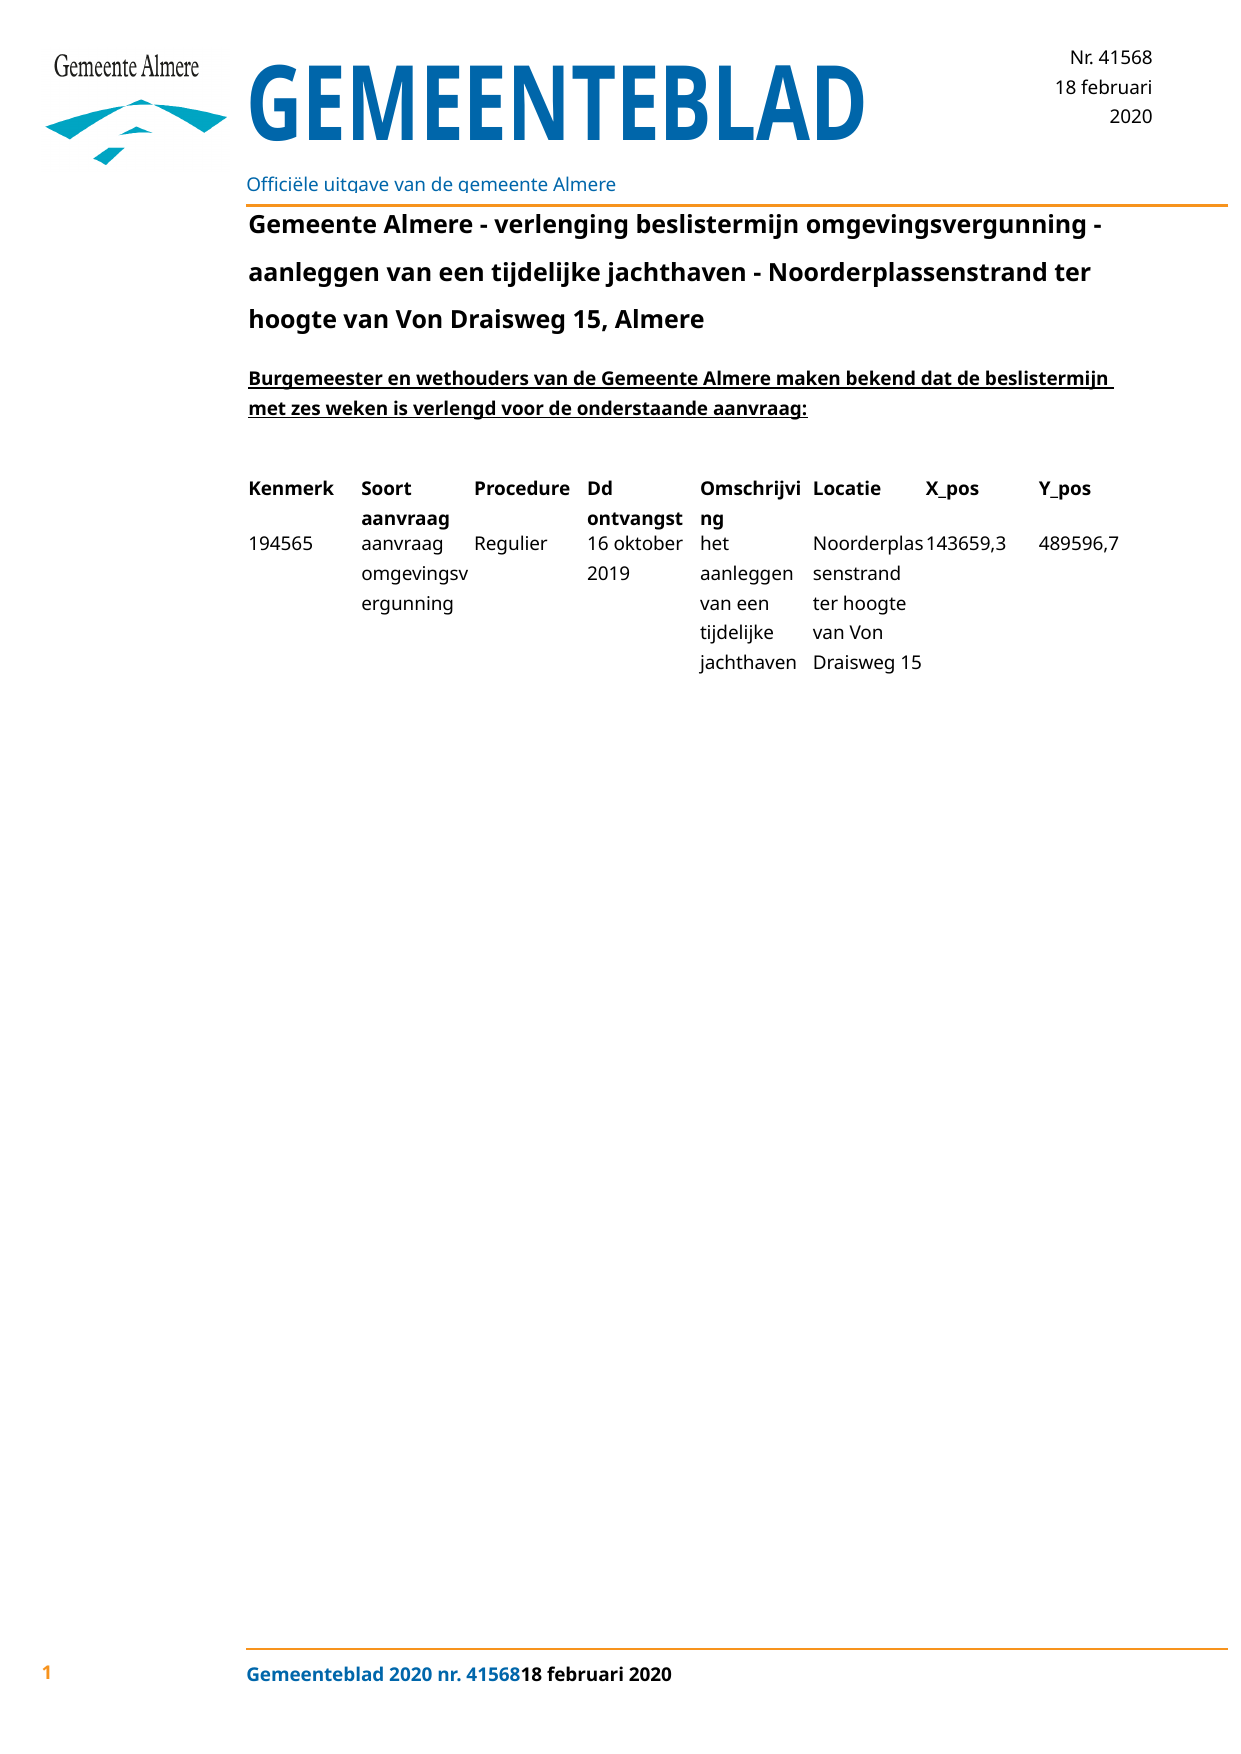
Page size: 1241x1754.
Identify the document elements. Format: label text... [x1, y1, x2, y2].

table_header Y_pos [1039, 475, 1152, 531]
table_cell Regulier [474, 531, 587, 674]
text Burgemeester en wethouders van de Gemeente Almere maken bekend dat de beslistermijn met zes weken is verlengd voor de onderstaande aanvraag: [248, 366, 1152, 421]
table_cell 16 oktober 2019 [587, 531, 700, 674]
table_header X_pos [926, 475, 1038, 531]
picture [41, 47, 231, 172]
table_header Dd ontvangst [587, 475, 700, 531]
table_header Locatie [813, 475, 926, 531]
table_header Soort aanvraag [361, 475, 474, 531]
table_cell Noorderplassenstrand ter hoogte van Von Draisweg 15 [813, 531, 926, 674]
table_cell het aanleggen van een tijdelijke jachthaven [700, 531, 813, 674]
text Gemeente Almere - verlenging beslistermijn omgevingsvergunning - aanleggen van een tijdelijke jachthaven - Noorderplassenstrand ter hoogte van Von Draisweg 15, Almere [248, 207, 1152, 336]
table_cell 194565 [248, 531, 361, 674]
table_header Omschrijving [700, 475, 813, 531]
table_header Kenmerk [248, 475, 361, 531]
table_cell 143659,3 [926, 531, 1038, 674]
table_cell aanvraag omgevingsvergunning [361, 531, 474, 674]
table_cell 489596,7 [1039, 531, 1152, 674]
table_header Procedure [474, 475, 587, 531]
